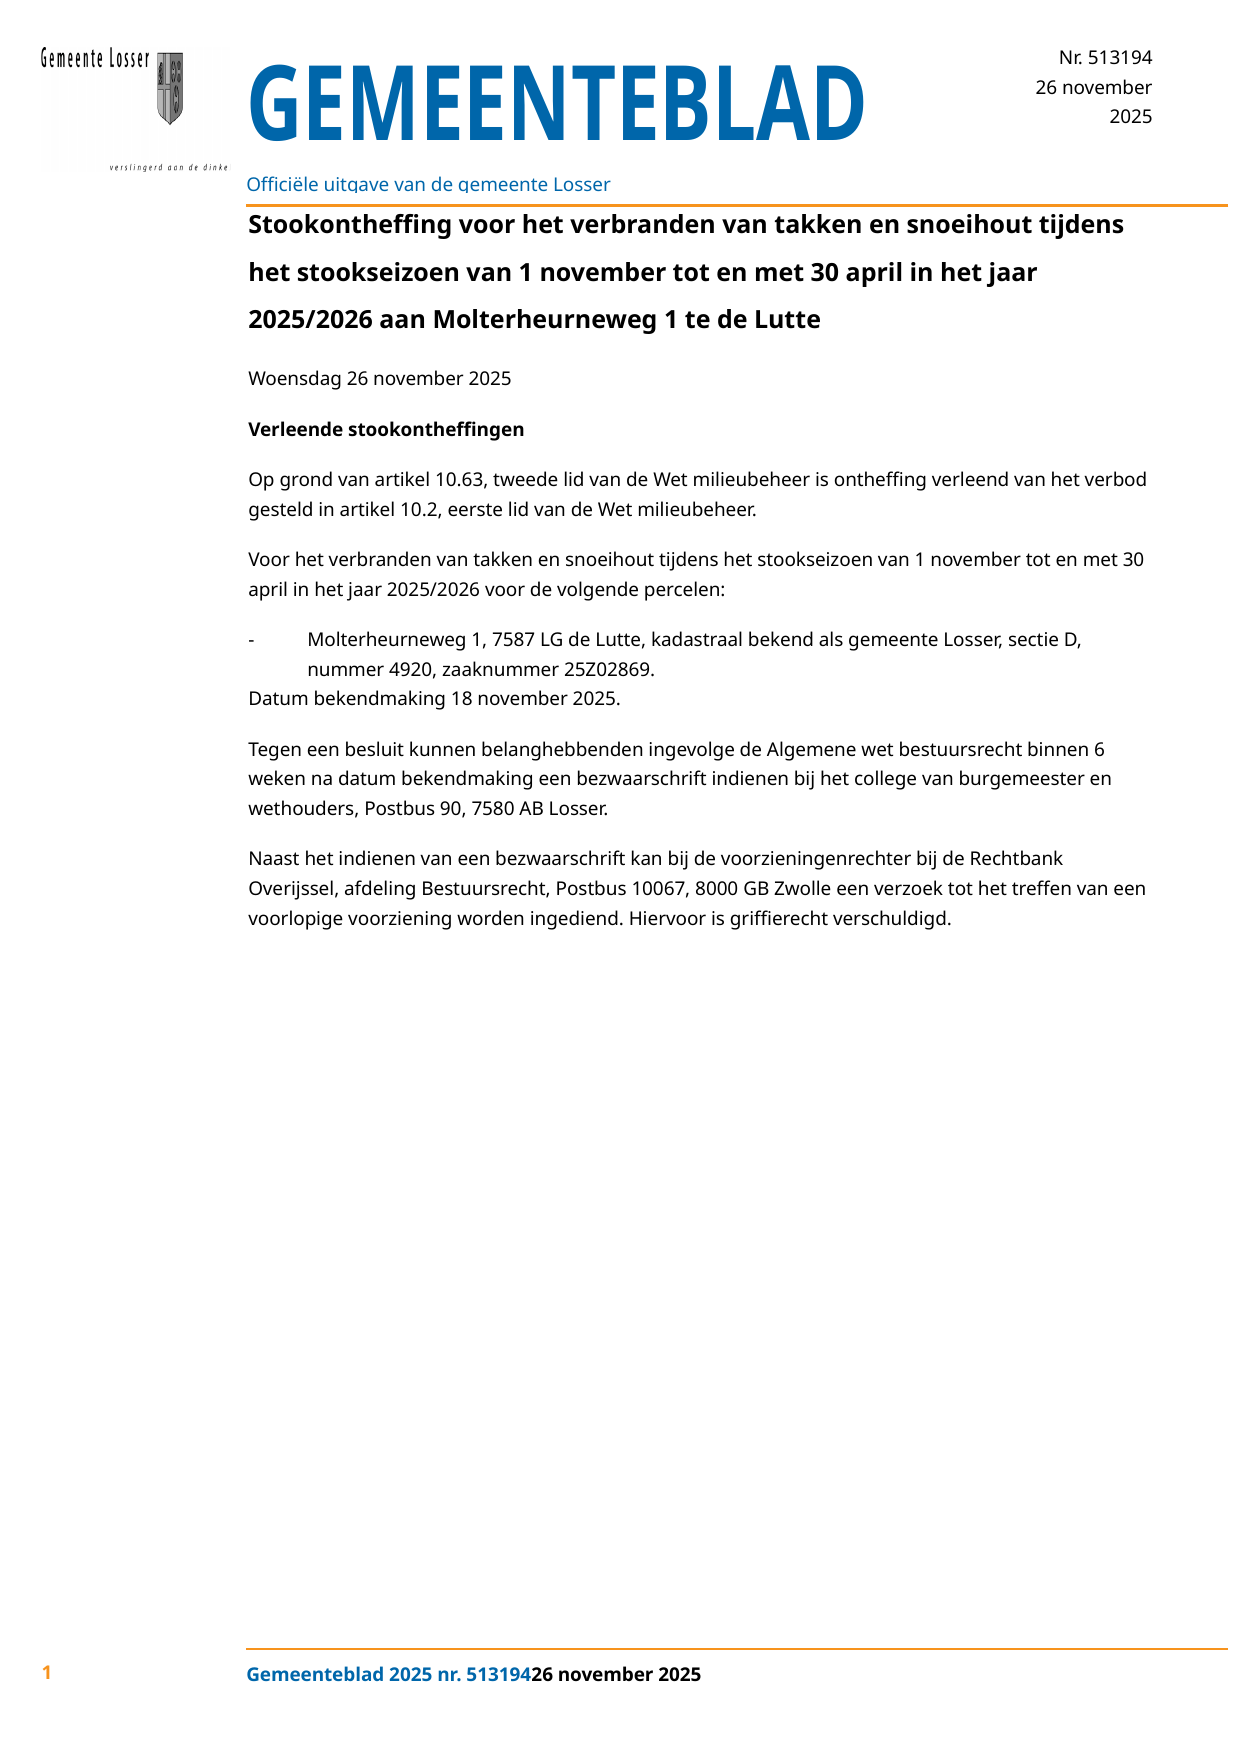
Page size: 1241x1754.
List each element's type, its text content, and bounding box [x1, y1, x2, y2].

text Naast het indienen van een bezwaarschrift kan bij de voorzieningenrechter bij de Rechtbank Overijssel, afdeling Bestuursrecht, Postbus 10067, 8000 GB Zwolle een verzoek tot het treffen van een voorlopige voorziening worden ingediend. Hiervoor is griffierecht verschuldigd. [248, 846, 1152, 930]
list Molterheurneweg 1, 7587 LG de Lutte, kadastraal bekend als gemeente Losser, sectie D, nummer 4920, zaaknummer 25Z02869. [248, 626, 1152, 682]
text Woensdag 26 november 2025 [248, 366, 1152, 391]
text Voor het verbranden van takken en snoeihout tijdens het stookseizoen van 1 november tot en met 30 april in het jaar 2025/2026 voor de volgende percelen: [248, 546, 1152, 602]
text Tegen een besluit kunnen belanghebbenden ingevolge de Algemene wet bestuursrecht binnen 6 weken na datum bekendmaking een bezwaarschrift indienen bij het college van burgemeester en wethouders, Postbus 90, 7580 AB Losser. [248, 736, 1152, 821]
text Verleende stookontheffingen [248, 416, 1152, 442]
text Stookontheffing voor het verbranden van takken en snoeihout tijdens het stookseizoen van 1 november tot en met 30 april in het jaar 2025/2026 aan Molterheurneweg 1 te de Lutte [248, 207, 1152, 336]
text Datum bekendmaking 18 november 2025. [248, 686, 1152, 711]
picture [41, 47, 231, 172]
text Op grond van artikel 10.63, tweede lid van de Wet milieubeheer is ontheffing verleend van het verbod gesteld in artikel 10.2, eerste lid van de Wet milieubeheer. [248, 466, 1152, 522]
